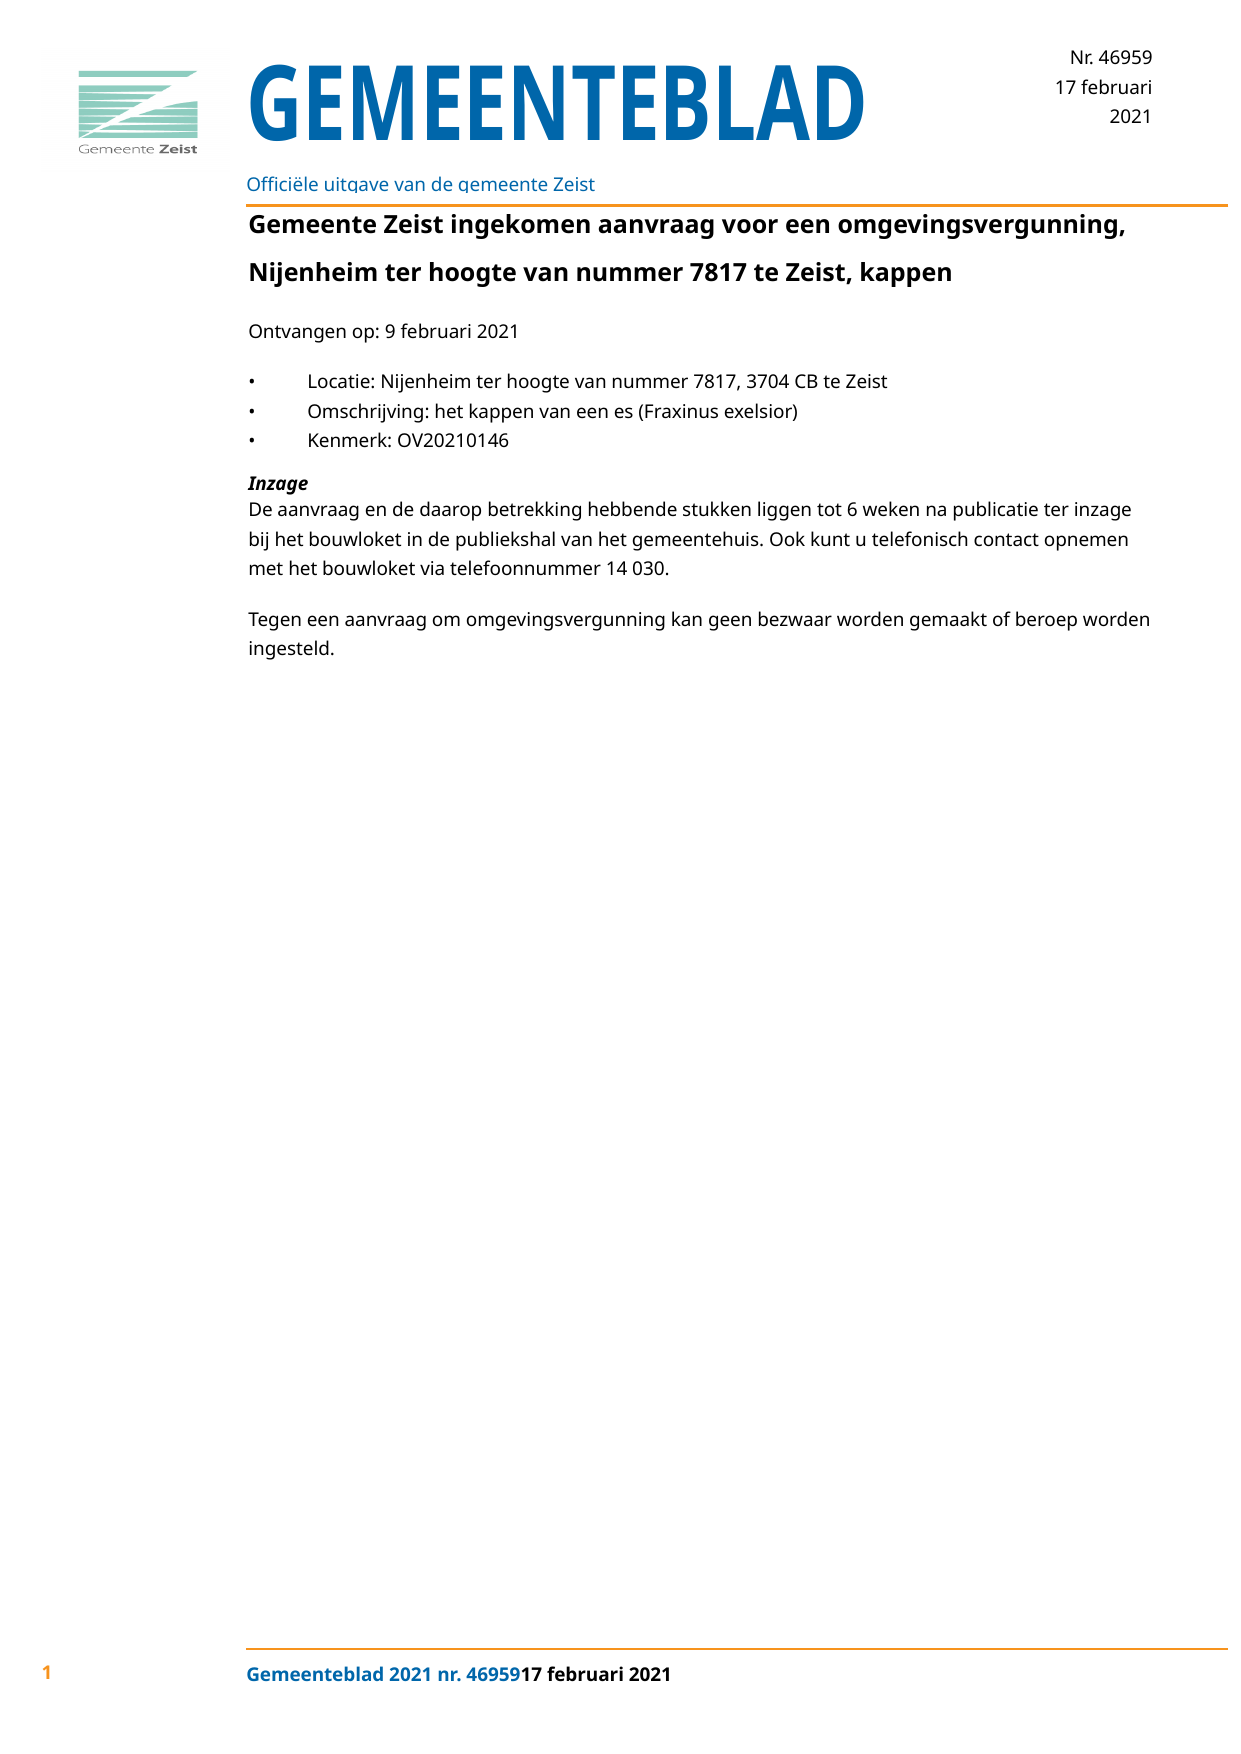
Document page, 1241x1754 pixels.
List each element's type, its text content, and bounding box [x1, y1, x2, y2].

list Kenmerk: OV20210146 [248, 427, 1152, 453]
list Locatie: Nijenheim ter hoogte van nummer 7817, 3704 CB te Zeist [248, 368, 1152, 394]
text Gemeente Zeist ingekomen aanvraag voor een omgevingsvergunning, Nijenheim ter hoogte van nummer 7817 te Zeist, kappen [248, 207, 1152, 288]
text Tegen een aanvraag om omgevingsvergunning kan geen bezwaar worden gemaakt of beroep worden ingesteld. [248, 606, 1152, 661]
text De aanvraag en de daarop betrekking hebbende stukken liggen tot 6 weken na publicatie ter inzage bij het bouwloket in de publiekshal van het gemeentehuis. Ook kunt u telefonisch contact opnemen met het bouwloket via telefoonnummer 14 030. [248, 496, 1152, 581]
picture [41, 47, 231, 172]
list Omschrijving: het kappen van een es (Fraxinus exelsior) [248, 398, 1152, 424]
text Ontvangen op: 9 februari 2021 [248, 318, 1152, 344]
text Inzage [248, 471, 1152, 496]
